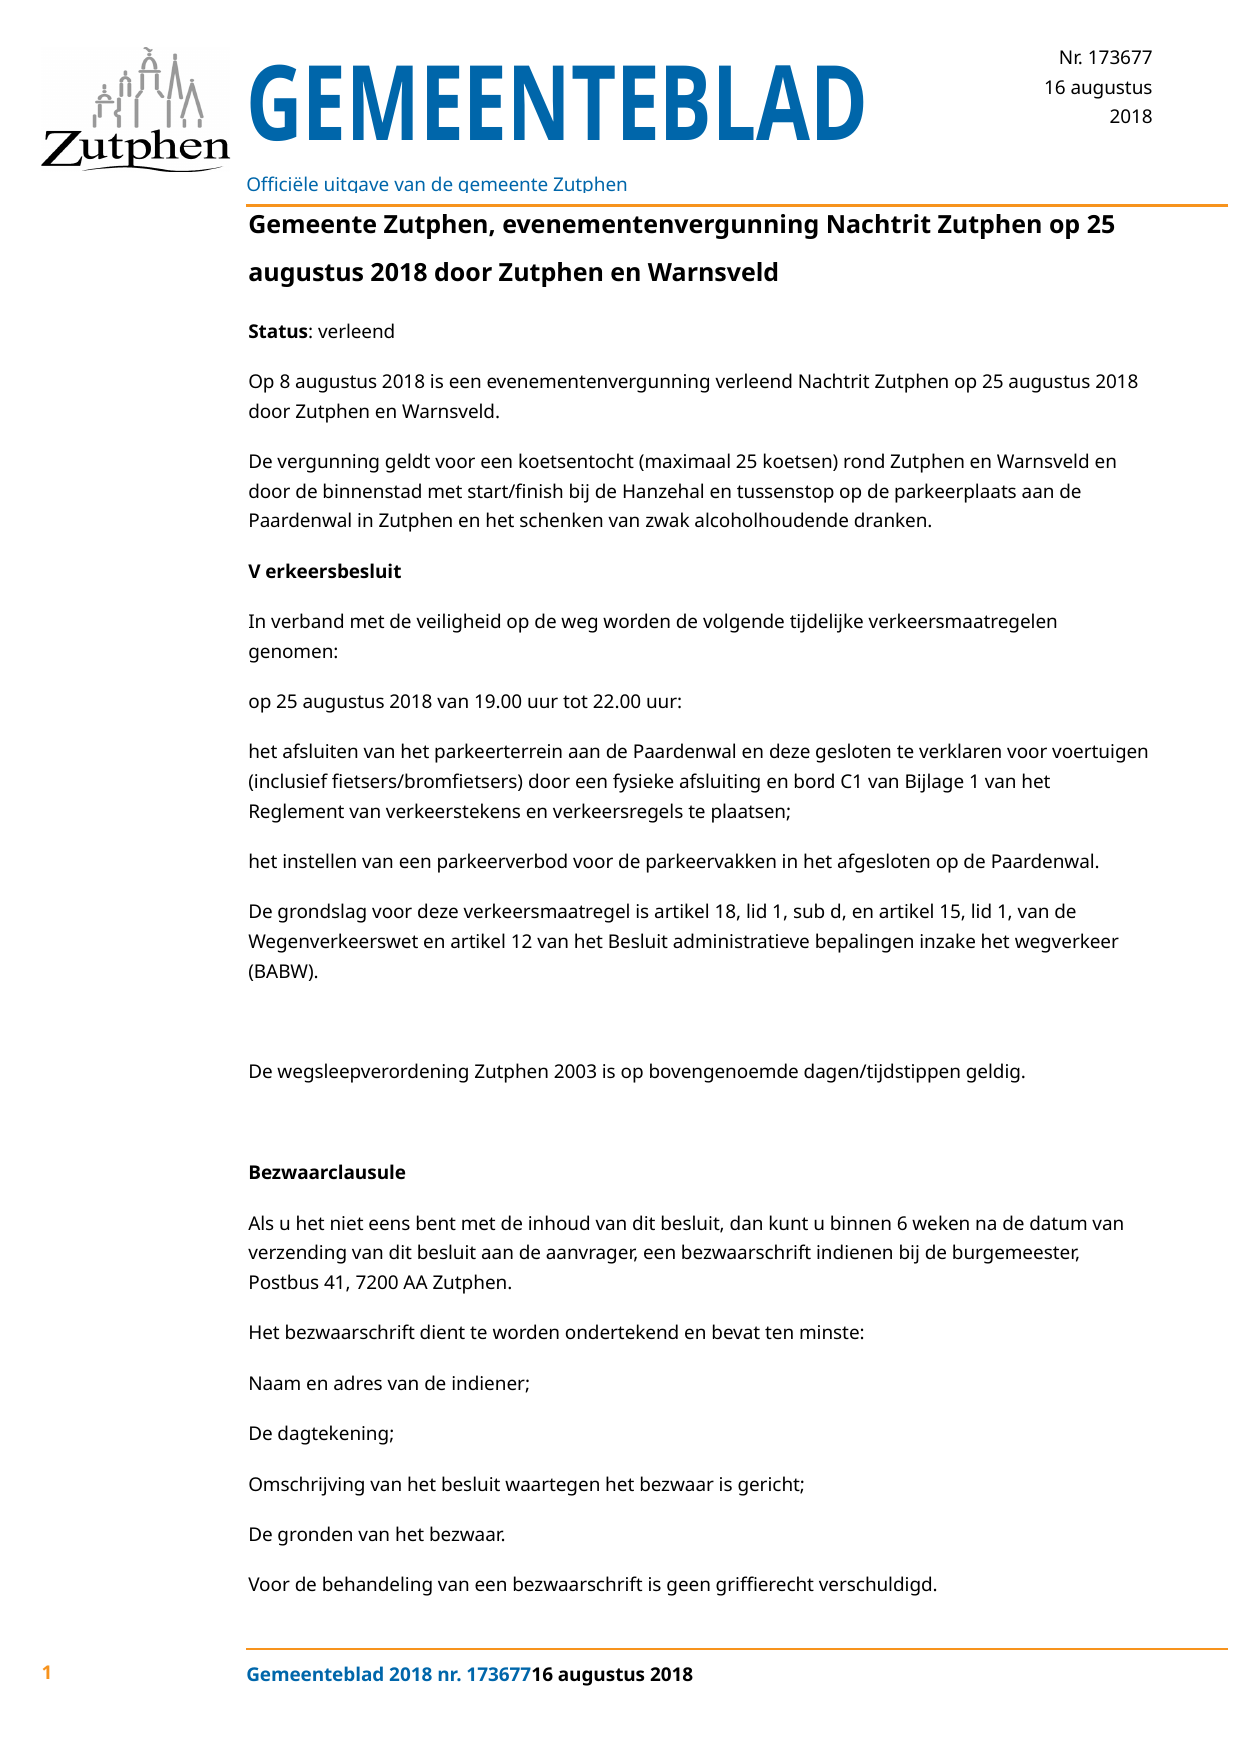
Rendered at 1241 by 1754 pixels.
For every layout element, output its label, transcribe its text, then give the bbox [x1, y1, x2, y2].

text Het bezwaarschrift dient te worden ondertekend en bevat ten minste: [248, 1319, 1152, 1345]
text De gronden van het bezwaar. [248, 1521, 1152, 1547]
text De grondslag voor deze verkeersmaatregel is artikel 18, lid 1, sub d, en artikel 15, lid 1, van de Wegenverkeerswet en artikel 12 van het Besluit administratieve bepalingen inzake het wegverkeer (BABW). [248, 899, 1152, 984]
text het instellen van een parkeerverbod voor de parkeervakken in het afgesloten op de Paardenwal. [248, 848, 1152, 874]
text Op 8 augustus 2018 is een evenementenvergunning verleend Nachtrit Zutphen op 25 augustus 2018 door Zutphen en Warnsveld. [248, 368, 1152, 424]
text Naam en adres van de indiener; [248, 1370, 1152, 1396]
text Als u het niet eens bent met de inhoud van dit besluit, dan kunt u binnen 6 weken na de datum van verzending van dit besluit aan de aanvrager, een bezwaarschrift indienen bij de burgemeester, Postbus 41, 7200 AA Zutphen. [248, 1210, 1152, 1295]
text De wegsleepverordening Zutphen 2003 is op bovengenoemde dagen/tijdstippen geldig. [248, 1059, 1152, 1084]
text het afsluiten van het parkeerterrein aan de Paardenwal en deze gesloten te verklaren voor voertuigen (inclusief fietsers/bromfietsers) door een fysieke afsluiting en bord C1 van Bijlage 1 van het Reglement van verkeerstekens en verkeersregels te plaatsen; [248, 739, 1152, 824]
text De dagtekening; [248, 1420, 1152, 1446]
text De vergunning geldt voor een koetsentocht (maximaal 25 koetsen) rond Zutphen en Warnsveld en door de binnenstad met start/finish bij de Hanzehal en tussenstop op de parkeerplaats aan de Paardenwal in Zutphen en het schenken van zwak alcoholhoudende dranken. [248, 448, 1152, 533]
text In verband met de veiligheid op de weg worden de volgende tijdelijke verkeersmaatregelen genomen: [248, 608, 1152, 664]
text Voor de behandeling van een bezwaarschrift is geen griffierecht verschuldigd. [248, 1572, 1152, 1597]
text Bezwaarclausule [248, 1159, 1152, 1185]
text Gemeente Zutphen, evenementenvergunning Nachtrit Zutphen op 25 augustus 2018 door Zutphen en Warnsveld [248, 207, 1152, 288]
text Status: verleend [248, 318, 1152, 344]
text op 25 augustus 2018 van 19.00 uur tot 22.00 uur: [248, 688, 1152, 714]
text Omschrijving van het besluit waartegen het bezwaar is gericht; [248, 1471, 1152, 1497]
text V erkeersbesluit [248, 558, 1152, 584]
picture [41, 47, 231, 172]
